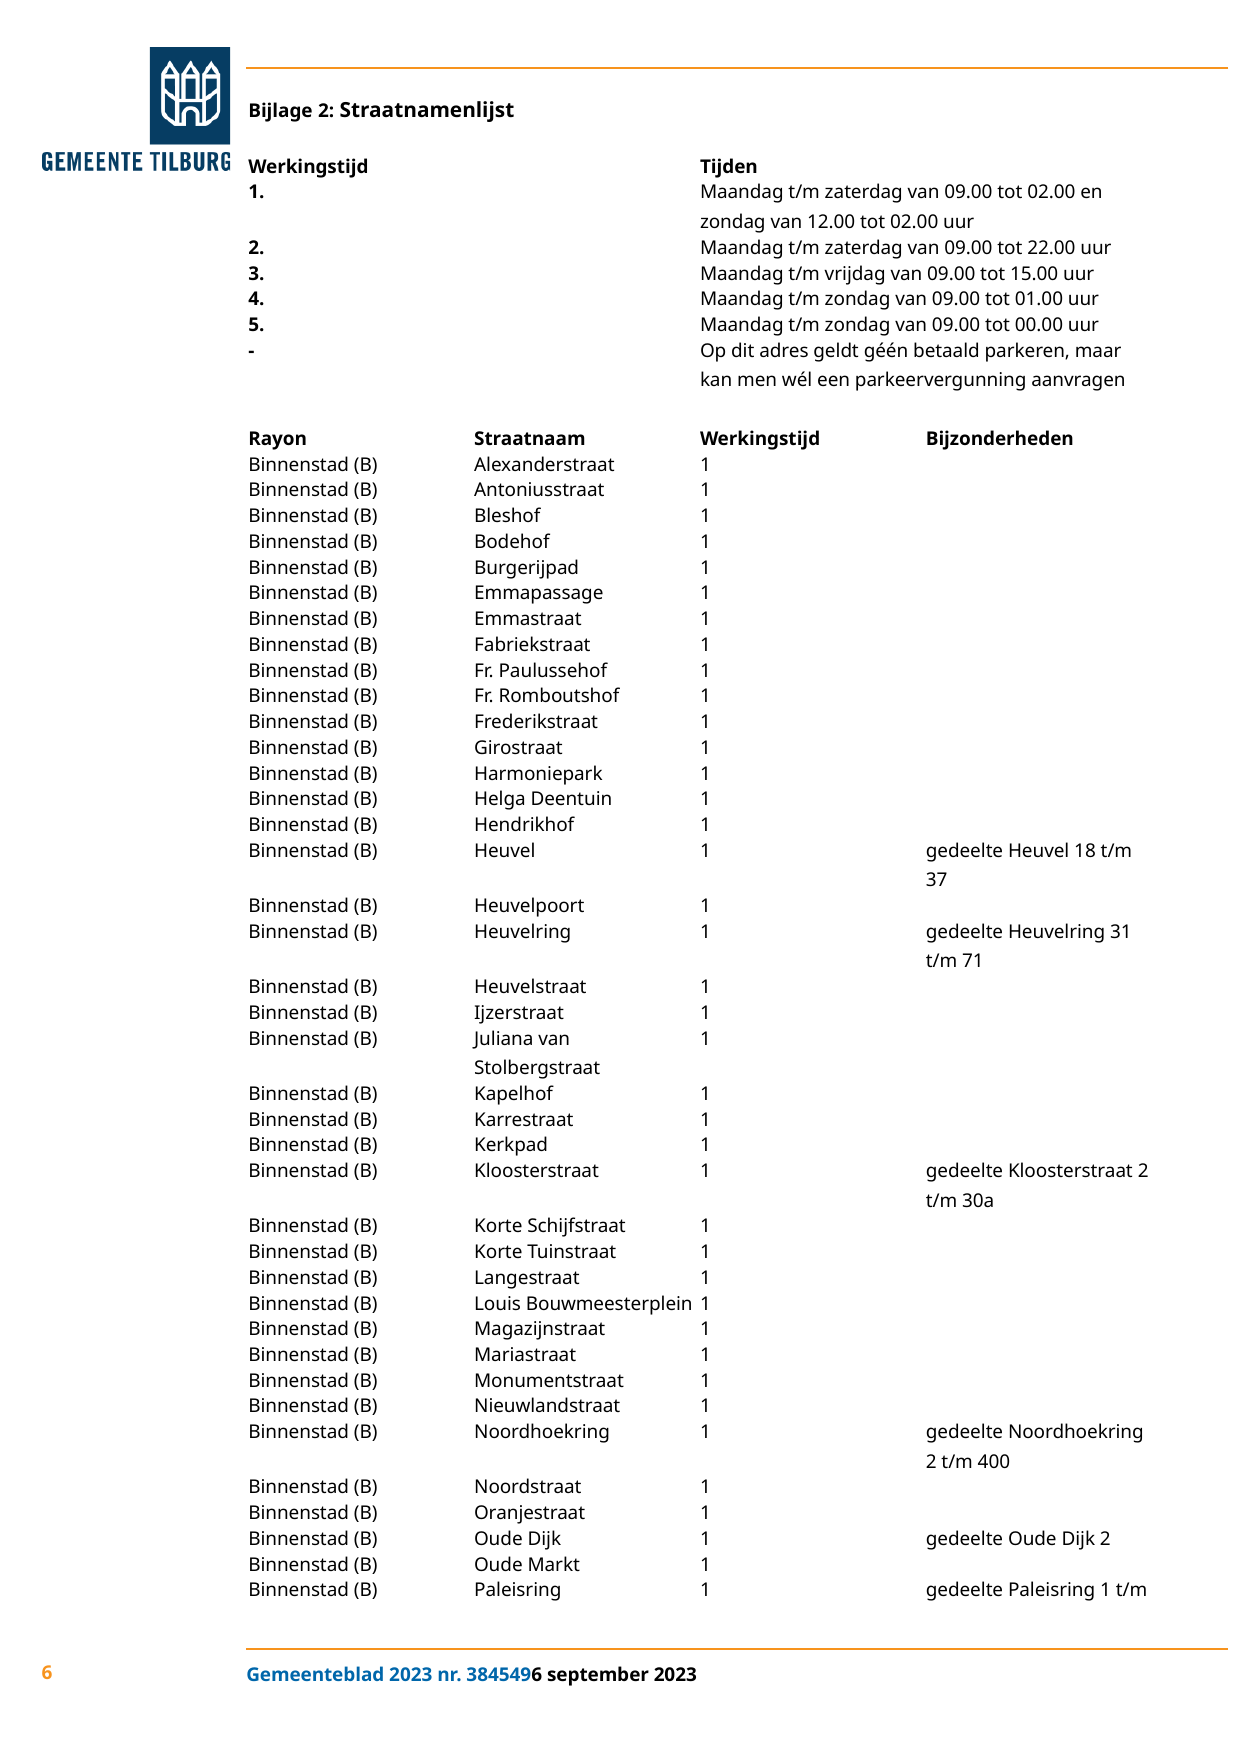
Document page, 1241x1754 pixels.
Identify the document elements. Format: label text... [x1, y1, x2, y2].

table_cell 1 [700, 1264, 926, 1290]
table_cell Op dit adres geldt géén betaald parkeren, maar kan men wél een parkeervergunning aanvragen [700, 337, 1152, 392]
table_cell [926, 554, 1152, 579]
table_cell Heuvel [474, 837, 700, 892]
table_cell gedeelte Kloosterstraat 2 t/m 30a [926, 1157, 1152, 1212]
table_cell 1 [700, 1025, 926, 1080]
table_cell 1 [700, 708, 926, 734]
table_cell 1 [700, 1080, 926, 1106]
table_cell Korte Tuinstraat [474, 1238, 700, 1264]
table_cell Emmastraat [474, 605, 700, 631]
table_cell Mariastraat [474, 1341, 700, 1367]
table_cell Oude Markt [474, 1551, 700, 1577]
table_cell Binnenstad (B) [248, 1080, 474, 1106]
table_cell Binnenstad (B) [248, 918, 474, 973]
table_cell 1 [700, 477, 926, 502]
table_header Bijzonderheden [926, 425, 1152, 451]
table_cell Louis Bouwmeesterplein [474, 1290, 700, 1315]
table_cell Binnenstad (B) [248, 1213, 474, 1238]
table_cell Bodehof [474, 528, 700, 554]
table_cell [926, 580, 1152, 605]
table_cell [926, 528, 1152, 554]
table_cell [926, 999, 1152, 1025]
table_cell Binnenstad (B) [248, 811, 474, 837]
table_cell 1 [700, 1551, 926, 1577]
table_cell Karrestraat [474, 1106, 700, 1131]
table_cell 1. [248, 179, 700, 234]
table_cell Nieuwlandstraat [474, 1393, 700, 1418]
table_cell [926, 708, 1152, 734]
table_cell 1 [700, 1474, 926, 1499]
table_cell 1 [700, 1157, 926, 1212]
table_cell Binnenstad (B) [248, 1474, 474, 1499]
table_cell [926, 1290, 1152, 1315]
table_cell Binnenstad (B) [248, 892, 474, 918]
picture [41, 47, 231, 172]
table_cell Maandag t/m zondag van 09.00 tot 01.00 uur [700, 286, 1152, 311]
table_cell 1 [700, 631, 926, 657]
table_cell Binnenstad (B) [248, 1341, 474, 1367]
table_cell 1 [700, 1499, 926, 1525]
table_cell [926, 1367, 1152, 1393]
table_cell Oranjestraat [474, 1499, 700, 1525]
table_cell [926, 1393, 1152, 1418]
table_cell Binnenstad (B) [248, 631, 474, 657]
text Bijlage 2: Straatnamenlijst [248, 95, 1152, 123]
table_cell Fabriekstraat [474, 631, 700, 657]
table_cell Noordstraat [474, 1474, 700, 1499]
table_cell Oude Dijk [474, 1525, 700, 1551]
table_cell Hendrikhof [474, 811, 700, 837]
table_cell 1 [700, 811, 926, 837]
table_cell 1 [700, 1238, 926, 1264]
table_cell Binnenstad (B) [248, 1577, 474, 1602]
table_cell Binnenstad (B) [248, 837, 474, 892]
table_cell 1 [700, 1213, 926, 1238]
table_cell Kapelhof [474, 1080, 700, 1106]
table_cell Binnenstad (B) [248, 785, 474, 811]
table_cell Binnenstad (B) [248, 683, 474, 708]
table_cell 1 [700, 892, 926, 918]
table_cell 1 [700, 503, 926, 528]
table_cell [926, 760, 1152, 785]
table_cell Korte Schijfstraat [474, 1213, 700, 1238]
table_cell gedeelte Paleisring 1 t/m [926, 1577, 1152, 1602]
table_cell Maandag t/m vrijdag van 09.00 tot 15.00 uur [700, 260, 1152, 286]
table_cell [926, 1551, 1152, 1577]
table_cell [926, 1238, 1152, 1264]
table_cell Binnenstad (B) [248, 708, 474, 734]
table_cell 1 [700, 734, 926, 760]
table_cell Binnenstad (B) [248, 1367, 474, 1393]
table_cell 1 [700, 1341, 926, 1367]
table_cell [926, 1106, 1152, 1131]
table_cell [926, 734, 1152, 760]
table_header Tijden [700, 153, 1152, 179]
table_cell [926, 631, 1152, 657]
table_cell Binnenstad (B) [248, 1499, 474, 1525]
table_cell Binnenstad (B) [248, 1238, 474, 1264]
table_cell [926, 1131, 1152, 1157]
table_cell [926, 605, 1152, 631]
table_cell Binnenstad (B) [248, 580, 474, 605]
table_cell [926, 1499, 1152, 1525]
table_cell [926, 1025, 1152, 1080]
table_cell [926, 1315, 1152, 1341]
table_cell Maandag t/m zondag van 09.00 tot 00.00 uur [700, 311, 1152, 337]
table_cell Antoniusstraat [474, 477, 700, 502]
table_cell 1 [700, 683, 926, 708]
table_cell 1 [700, 554, 926, 579]
table_cell Binnenstad (B) [248, 1525, 474, 1551]
table_header Rayon [248, 425, 474, 451]
table_cell Binnenstad (B) [248, 973, 474, 999]
table_cell [926, 973, 1152, 999]
table_cell 3. [248, 260, 700, 286]
table_cell Emmapassage [474, 580, 700, 605]
table_cell Langestraat [474, 1264, 700, 1290]
table_cell Ijzerstraat [474, 999, 700, 1025]
table_cell Paleisring [474, 1577, 700, 1602]
table_cell [926, 683, 1152, 708]
table_cell Heuvelstraat [474, 973, 700, 999]
table_cell 4. [248, 286, 700, 311]
table_cell Binnenstad (B) [248, 554, 474, 579]
table_cell Binnenstad (B) [248, 451, 474, 477]
table_cell [926, 477, 1152, 502]
table_cell 1 [700, 918, 926, 973]
table_cell 1 [700, 1290, 926, 1315]
table_cell 1 [700, 973, 926, 999]
table_cell gedeelte Heuvel 18 t/m 37 [926, 837, 1152, 892]
table_cell Fr. Romboutshof [474, 683, 700, 708]
table_cell 1 [700, 580, 926, 605]
table_cell 5. [248, 311, 700, 337]
table_cell Binnenstad (B) [248, 657, 474, 682]
table_cell 2. [248, 234, 700, 260]
table_cell - [248, 337, 700, 392]
table_cell Maandag t/m zaterdag van 09.00 tot 22.00 uur [700, 234, 1152, 260]
table_cell Alexanderstraat [474, 451, 700, 477]
table_cell Binnenstad (B) [248, 1264, 474, 1290]
table_cell Kloosterstraat [474, 1157, 700, 1212]
table_cell [926, 1080, 1152, 1106]
table_cell gedeelte Noordhoekring 2 t/m 400 [926, 1418, 1152, 1474]
table_cell Binnenstad (B) [248, 1315, 474, 1341]
table_cell [926, 1213, 1152, 1238]
table_cell Binnenstad (B) [248, 1157, 474, 1212]
table_cell 1 [700, 1393, 926, 1418]
table_cell Binnenstad (B) [248, 1418, 474, 1474]
table_cell Binnenstad (B) [248, 999, 474, 1025]
table_cell gedeelte Heuvelring 31 t/m 71 [926, 918, 1152, 973]
table_cell Heuvelring [474, 918, 700, 973]
table_cell Magazijnstraat [474, 1315, 700, 1341]
table_cell 1 [700, 1418, 926, 1474]
table_cell [926, 657, 1152, 682]
table_cell 1 [700, 1367, 926, 1393]
table_cell Burgerijpad [474, 554, 700, 579]
table_cell Juliana van Stolbergstraat [474, 1025, 700, 1080]
table_cell Binnenstad (B) [248, 1131, 474, 1157]
table_cell gedeelte Oude Dijk 2 [926, 1525, 1152, 1551]
table_cell Binnenstad (B) [248, 528, 474, 554]
table_header Straatnaam [474, 425, 700, 451]
table_cell Binnenstad (B) [248, 734, 474, 760]
table_cell 1 [700, 1525, 926, 1551]
table_cell Binnenstad (B) [248, 1290, 474, 1315]
table_cell Noordhoekring [474, 1418, 700, 1474]
table_cell Bleshof [474, 503, 700, 528]
table_cell 1 [700, 760, 926, 785]
table_cell Binnenstad (B) [248, 605, 474, 631]
table_cell Kerkpad [474, 1131, 700, 1157]
table_cell [926, 503, 1152, 528]
table_cell Binnenstad (B) [248, 1025, 474, 1080]
table_cell Fr. Paulussehof [474, 657, 700, 682]
table_cell [926, 811, 1152, 837]
table_cell 1 [700, 837, 926, 892]
table_cell 1 [700, 1315, 926, 1341]
table_cell Helga Deentuin [474, 785, 700, 811]
table_cell Frederikstraat [474, 708, 700, 734]
table_cell Monumentstraat [474, 1367, 700, 1393]
table_cell 1 [700, 451, 926, 477]
table_cell Binnenstad (B) [248, 1551, 474, 1577]
table_cell 1 [700, 528, 926, 554]
table_cell Girostraat [474, 734, 700, 760]
table_cell [926, 1474, 1152, 1499]
table_cell Maandag t/m zaterdag van 09.00 tot 02.00 en zondag van 12.00 tot 02.00 uur [700, 179, 1152, 234]
table_cell 1 [700, 999, 926, 1025]
table_cell Binnenstad (B) [248, 760, 474, 785]
table_cell [926, 785, 1152, 811]
table_cell Binnenstad (B) [248, 1393, 474, 1418]
table_cell Binnenstad (B) [248, 1106, 474, 1131]
table_header Werkingstijd [700, 425, 926, 451]
table_cell 1 [700, 785, 926, 811]
table_cell [926, 451, 1152, 477]
table_cell [926, 892, 1152, 918]
table_cell 1 [700, 1577, 926, 1602]
table_cell [926, 1341, 1152, 1367]
table_cell Binnenstad (B) [248, 477, 474, 502]
table_cell Harmoniepark [474, 760, 700, 785]
table_cell Binnenstad (B) [248, 503, 474, 528]
table_cell 1 [700, 605, 926, 631]
table_cell 1 [700, 657, 926, 682]
table_cell 1 [700, 1106, 926, 1131]
table_cell Heuvelpoort [474, 892, 700, 918]
table_cell 1 [700, 1131, 926, 1157]
table_cell [926, 1264, 1152, 1290]
table_header Werkingstijd [248, 153, 700, 179]
